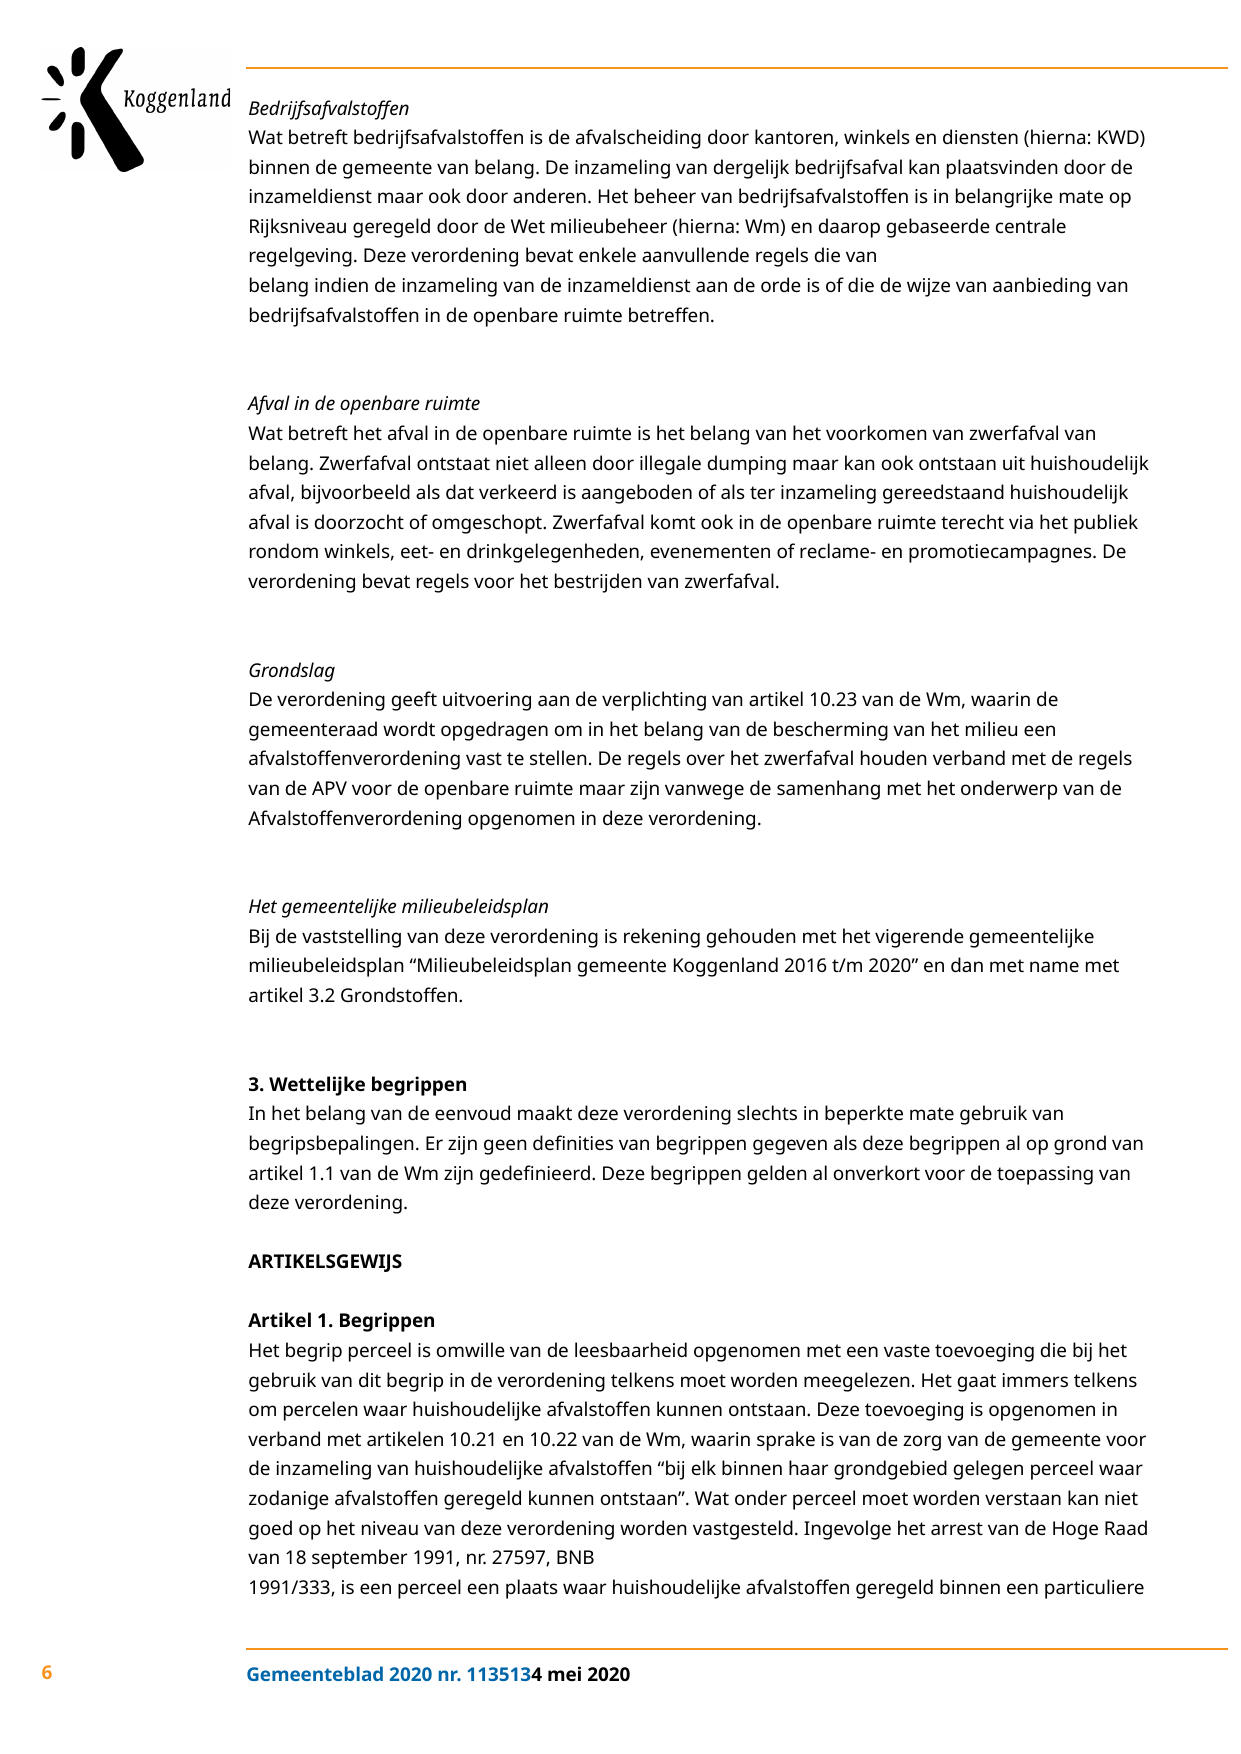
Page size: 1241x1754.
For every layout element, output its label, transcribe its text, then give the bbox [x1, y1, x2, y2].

text Bij de vaststelling van deze verordening is rekening gehouden met het vigerende gemeentelijke milieubeleidsplan “Milieubeleidsplan gemeente Koggenland 2016 t/m 2020” en dan met name met artikel 3.2 Grondstoffen. [248, 923, 1152, 1008]
picture [41, 47, 231, 172]
text Grondslag [248, 657, 1152, 683]
text In het belang van de eenvoud maakt deze verordening slechts in beperkte mate gebruik van begripsbepalingen. Er zijn geen definities van begrippen gegeven als deze begrippen al op grond van artikel 1.1 van de Wm zijn gedefinieerd. Deze begrippen gelden al onverkort voor de toepassing van deze verordening. [248, 1101, 1152, 1215]
text Het gemeentelijke milieubeleidsplan [248, 893, 1152, 919]
text De verordening geeft uitvoering aan de verplichting van artikel 10.23 van de Wm, waarin de gemeenteraad wordt opgedragen om in het belang van de bescherming van het milieu een afvalstoffenverordening vast te stellen. De regels over het zwerfafval houden verband met de regels van de APV voor de openbare ruimte maar zijn vanwege de samenhang met het onderwerp van de Afvalstoffenverordening opgenomen in deze verordening. [248, 686, 1152, 831]
text ARTIKELSGEWIJS [248, 1248, 1152, 1274]
text 3. Wettelijke begrippen [248, 1071, 1152, 1097]
text Artikel 1. Begrippen [248, 1308, 1152, 1333]
text Wat betreft bedrijfsafvalstoffen is de afvalscheiding door kantoren, winkels en diensten (hierna: KWD) binnen de gemeente van belang. De inzameling van dergelijk bedrijfsafval kan plaatsvinden door de inzameldienst maar ook door anderen. Het beheer van bedrijfsafvalstoffen is in belangrijke mate op Rijksniveau geregeld door de Wet milieubeheer (hierna: Wm) en daarop gebaseerde centrale regelgeving. Deze verordening bevat enkele aanvullende regels die van [248, 124, 1152, 268]
text belang indien de inzameling van de inzameldienst aan de orde is of die de wijze van aanbieding van bedrijfsafvalstoffen in de openbare ruimte betreffen. [248, 272, 1152, 328]
text Afval in de openbare ruimte [248, 391, 1152, 416]
text 1991/333, is een perceel een plaats waar huishoudelijke afvalstoffen geregeld binnen een particuliere [248, 1574, 1152, 1600]
text Bedrijfsafvalstoffen [248, 95, 1152, 121]
text Wat betreft het afval in de openbare ruimte is het belang van het voorkomen van zwerfafval van belang. Zwerfafval ontstaat niet alleen door illegale dumping maar kan ook ontstaan uit huishoudelijk afval, bijvoorbeeld als dat verkeerd is aangeboden of als ter inzameling gereedstaand huishoudelijk afval is doorzocht of omgeschopt. Zwerfafval komt ook in de openbare ruimte terecht via het publiek rondom winkels, eet- en drinkgelegenheden, evenementen of reclame- en promotiecampagnes. De verordening bevat regels voor het bestrijden van zwerfafval. [248, 420, 1152, 594]
text Het begrip perceel is omwille van de leesbaarheid opgenomen met een vaste toevoeging die bij het gebruik van dit begrip in de verordening telkens moet worden meegelezen. Het gaat immers telkens om percelen waar huishoudelijke afvalstoffen kunnen ontstaan. Deze toevoeging is opgenomen in verband met artikelen 10.21 en 10.22 van de Wm, waarin sprake is van de zorg van de gemeente voor de inzameling van huishoudelijke afvalstoffen “bij elk binnen haar grondgebied gelegen perceel waar zodanige afvalstoffen geregeld kunnen ontstaan”. Wat onder perceel moet worden verstaan kan niet goed op het niveau van deze verordening worden vastgesteld. Ingevolge het arrest van de Hoge Raad van 18 september 1991, nr. 27597, BNB [248, 1337, 1152, 1570]
